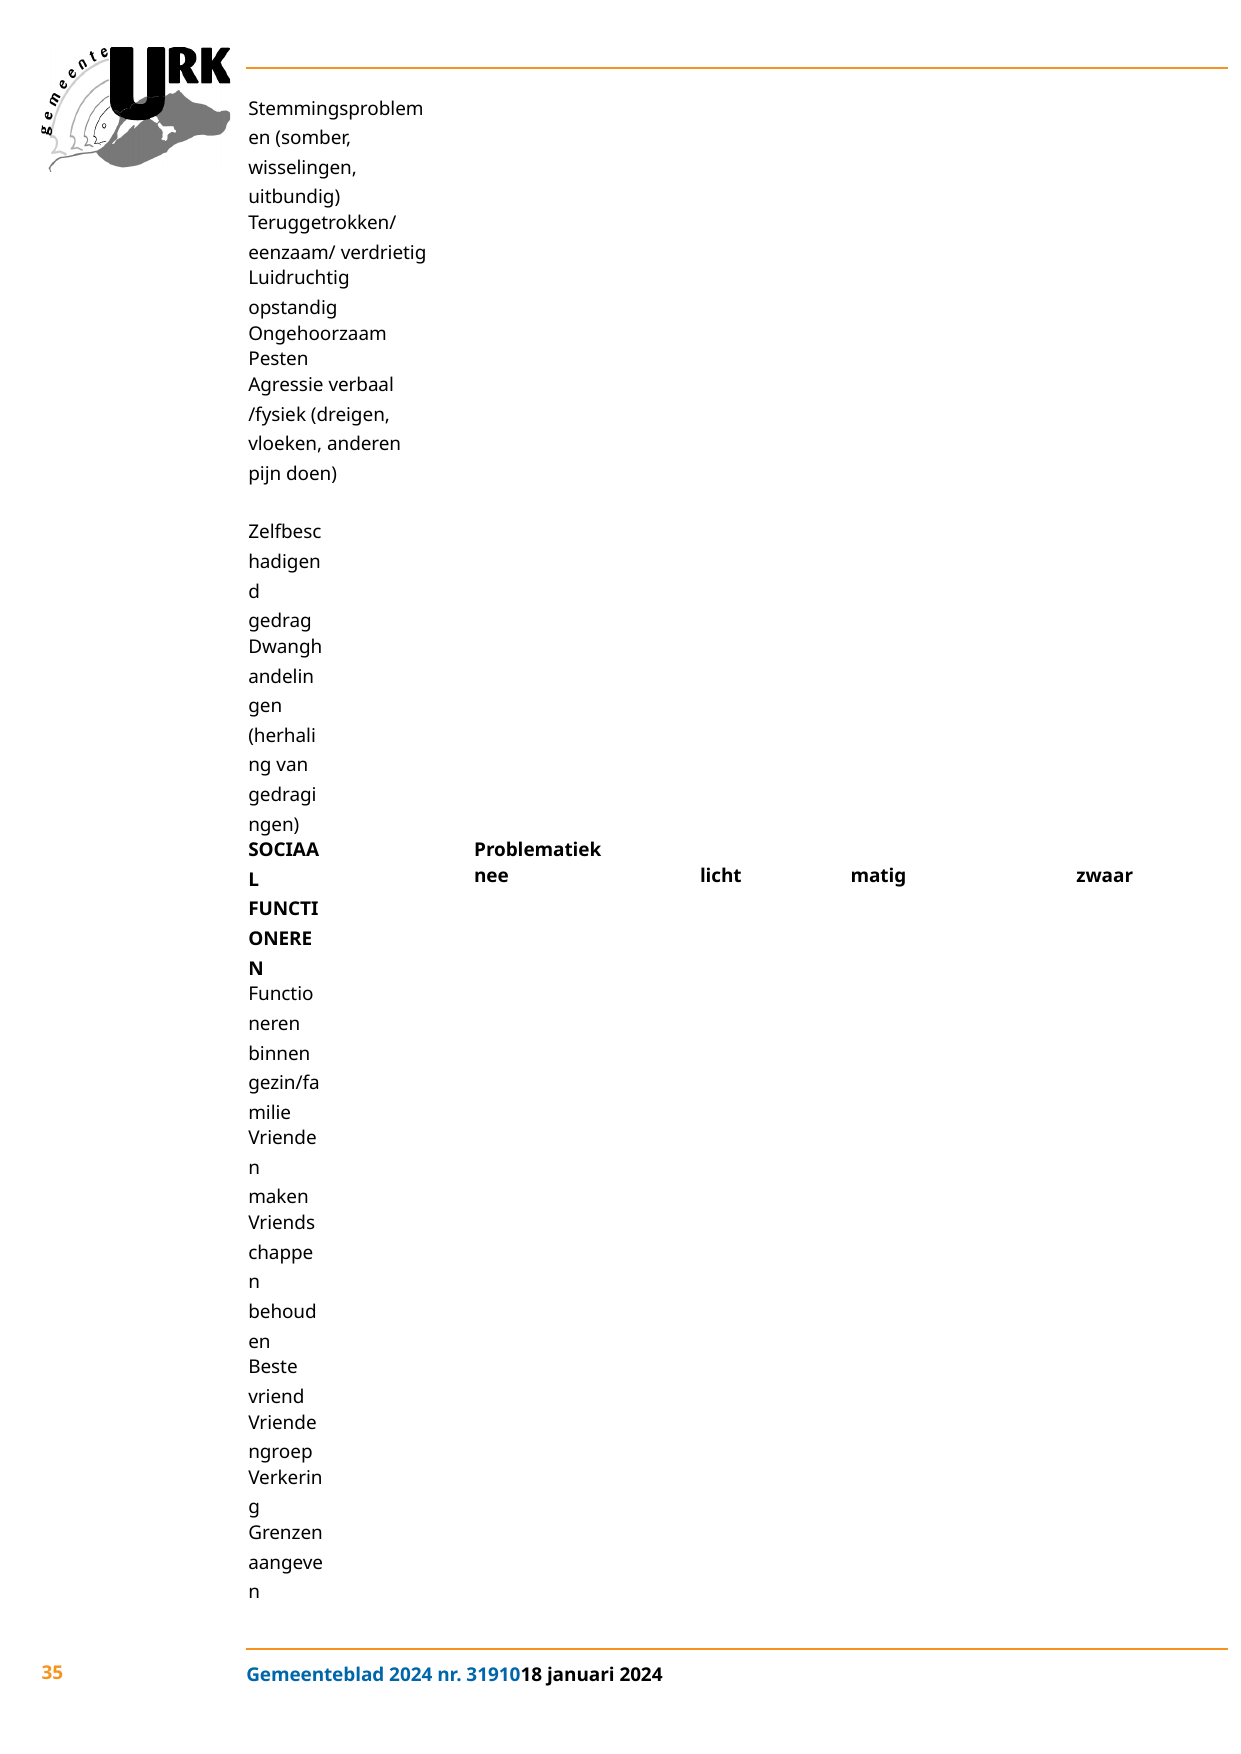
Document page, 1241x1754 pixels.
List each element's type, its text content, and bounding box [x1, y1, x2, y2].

table_cell [850, 1520, 1001, 1604]
table_cell [790, 346, 971, 371]
table_cell [1076, 1354, 1152, 1409]
table_cell [1001, 1210, 1076, 1353]
table_cell [790, 265, 971, 320]
table_cell [1076, 1125, 1152, 1209]
table_cell [609, 346, 790, 371]
table_cell [609, 320, 790, 346]
table_cell [1001, 836, 1152, 862]
table_cell [790, 371, 971, 486]
table_cell Agressie verbaal /fysiek (dreigen, vloeken, anderen pijn doen) [248, 371, 429, 486]
table_cell [850, 1409, 1001, 1464]
table_cell [609, 371, 790, 486]
table_cell [850, 836, 1001, 862]
picture [41, 47, 231, 172]
table_cell [850, 981, 1001, 1124]
table_cell [1076, 981, 1152, 1124]
table_cell matig [850, 862, 1001, 981]
table_cell [850, 1464, 1001, 1519]
table_cell zwaar [1076, 862, 1152, 981]
table_cell [323, 1354, 474, 1409]
table_cell [775, 1520, 850, 1604]
table_cell [1001, 1464, 1076, 1519]
table_cell [323, 836, 474, 981]
table_cell [775, 1464, 850, 1519]
table_cell [429, 320, 609, 346]
table_cell nee [474, 862, 700, 981]
table_cell [323, 1520, 474, 1604]
table_cell [1001, 1125, 1076, 1209]
table_cell Ongehoorzaam [248, 320, 429, 346]
table_cell Dwanghandelingen (herhaling van gedragingen) [248, 633, 323, 836]
table_cell licht [700, 862, 850, 981]
table_cell [323, 981, 474, 1124]
table_cell [429, 265, 609, 320]
table_cell [1076, 1464, 1152, 1519]
table_header Zelfbeschadigend gedrag [248, 519, 323, 633]
table_cell Stemmingsproblemen (somber, wisselingen, uitbundig) [248, 95, 429, 209]
table_header [399, 519, 549, 633]
table_cell [790, 95, 971, 209]
table_cell [323, 1210, 474, 1353]
table_cell [775, 1354, 850, 1409]
table_cell [609, 265, 790, 320]
table_cell Functioneren binnen gezin/familie [248, 981, 323, 1124]
table_cell [971, 209, 1152, 264]
table_cell [1001, 1520, 1076, 1604]
table_cell Problematiek [474, 836, 850, 862]
table_cell [474, 1464, 775, 1519]
table_cell [775, 981, 850, 1124]
table_cell [790, 209, 971, 264]
table_cell [1076, 1520, 1152, 1604]
table_cell [775, 1409, 850, 1464]
table_cell [323, 633, 398, 836]
table_cell [474, 1409, 775, 1464]
table_cell Beste vriend [248, 1354, 323, 1409]
table_cell [323, 1125, 474, 1209]
table_cell Teruggetrokken/ eenzaam/ verdrietig [248, 209, 429, 264]
table_cell [323, 1464, 474, 1519]
table_cell Pesten [248, 346, 429, 371]
table_cell [1001, 633, 1152, 836]
table_cell SOCIAAL FUNCTIONEREN [248, 836, 323, 981]
table_cell [1001, 981, 1076, 1124]
table_cell [474, 1354, 775, 1409]
table_cell [850, 1210, 1001, 1353]
table_cell [1076, 1409, 1152, 1464]
table_cell [429, 209, 609, 264]
table_cell [549, 633, 850, 836]
table_cell [474, 1125, 775, 1209]
table_cell [1001, 1354, 1076, 1409]
table_cell [971, 95, 1152, 209]
table_cell Vriendengroep [248, 1409, 323, 1464]
table_cell [790, 320, 971, 346]
table_cell [474, 1520, 775, 1604]
table_cell [1001, 1409, 1076, 1464]
table_header [1001, 519, 1152, 633]
table_cell [323, 1409, 474, 1464]
table_header [549, 519, 850, 633]
table_cell [429, 346, 609, 371]
table_cell [850, 1125, 1001, 1209]
table_cell [399, 633, 549, 836]
table_cell Luidruchtig opstandig [248, 265, 429, 320]
table_cell [971, 346, 1152, 371]
table_cell [971, 265, 1152, 320]
table_cell Verkering [248, 1464, 323, 1519]
table_cell [429, 95, 609, 209]
table_cell [850, 1354, 1001, 1409]
table_cell [971, 371, 1152, 486]
table_cell [1001, 862, 1076, 981]
table_cell Vriendschappen behouden [248, 1210, 323, 1353]
table_cell [1076, 1210, 1152, 1353]
table_cell [474, 1210, 775, 1353]
table_cell [775, 1210, 850, 1353]
table_cell Vrienden maken [248, 1125, 323, 1209]
table_header [323, 519, 398, 633]
table_cell [609, 95, 790, 209]
table_cell [971, 320, 1152, 346]
table_cell Grenzen aangeven [248, 1520, 323, 1604]
table_cell [609, 209, 790, 264]
table_header [850, 519, 1001, 633]
table_cell [474, 981, 775, 1124]
table_cell [775, 1125, 850, 1209]
table_cell [850, 633, 1001, 836]
table_cell [429, 371, 609, 486]
